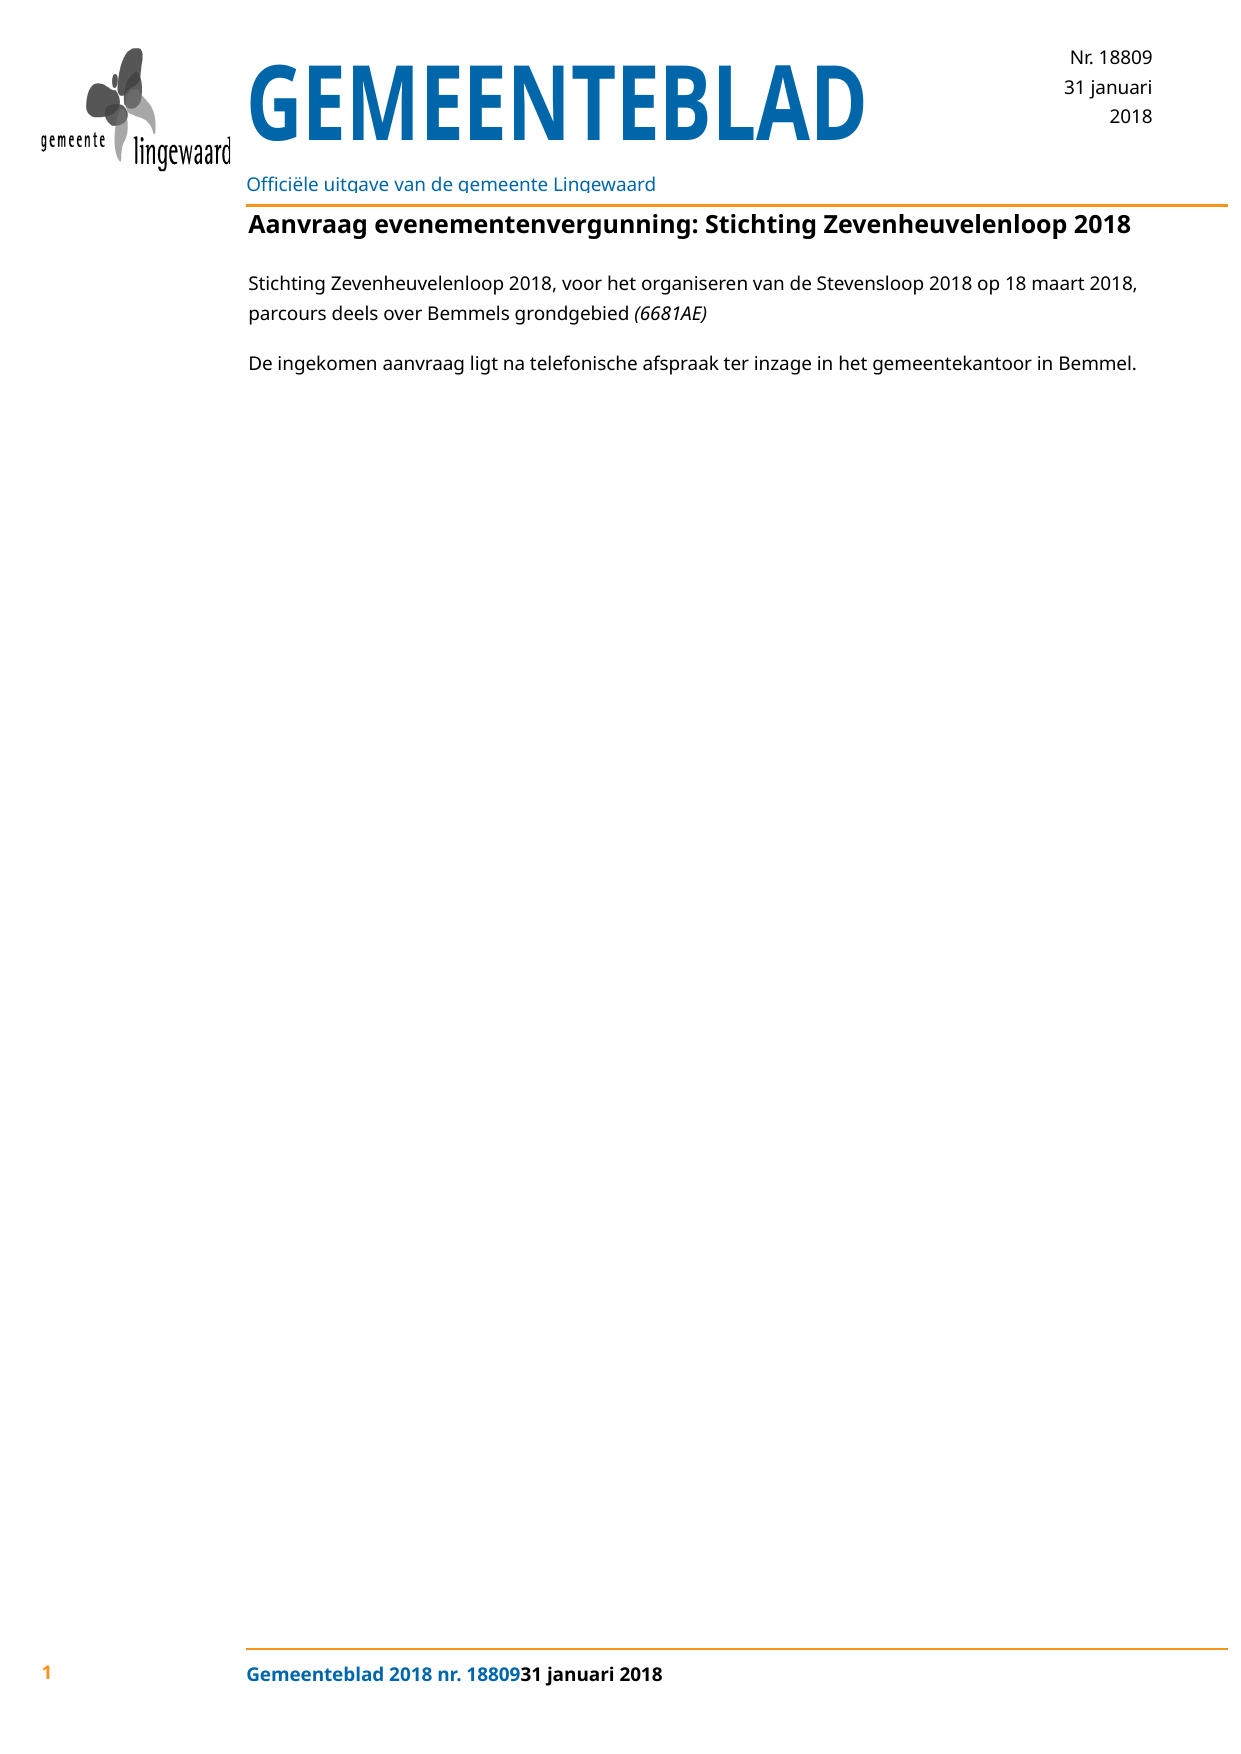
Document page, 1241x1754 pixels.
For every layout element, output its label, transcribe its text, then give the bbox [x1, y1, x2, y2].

text Stichting Zevenheuvelenloop 2018, voor het organiseren van de Stevensloop 2018 op 18 maart 2018, parcours deels over Bemmels grondgebied (6681AE) [248, 270, 1152, 326]
text Aanvraag evenementenvergunning: Stichting Zevenheuvelenloop 2018 [248, 207, 1152, 241]
text De ingekomen aanvraag ligt na telefonische afspraak ter inzage in het gemeentekantoor in Bemmel. [248, 350, 1152, 376]
picture [41, 47, 231, 172]
